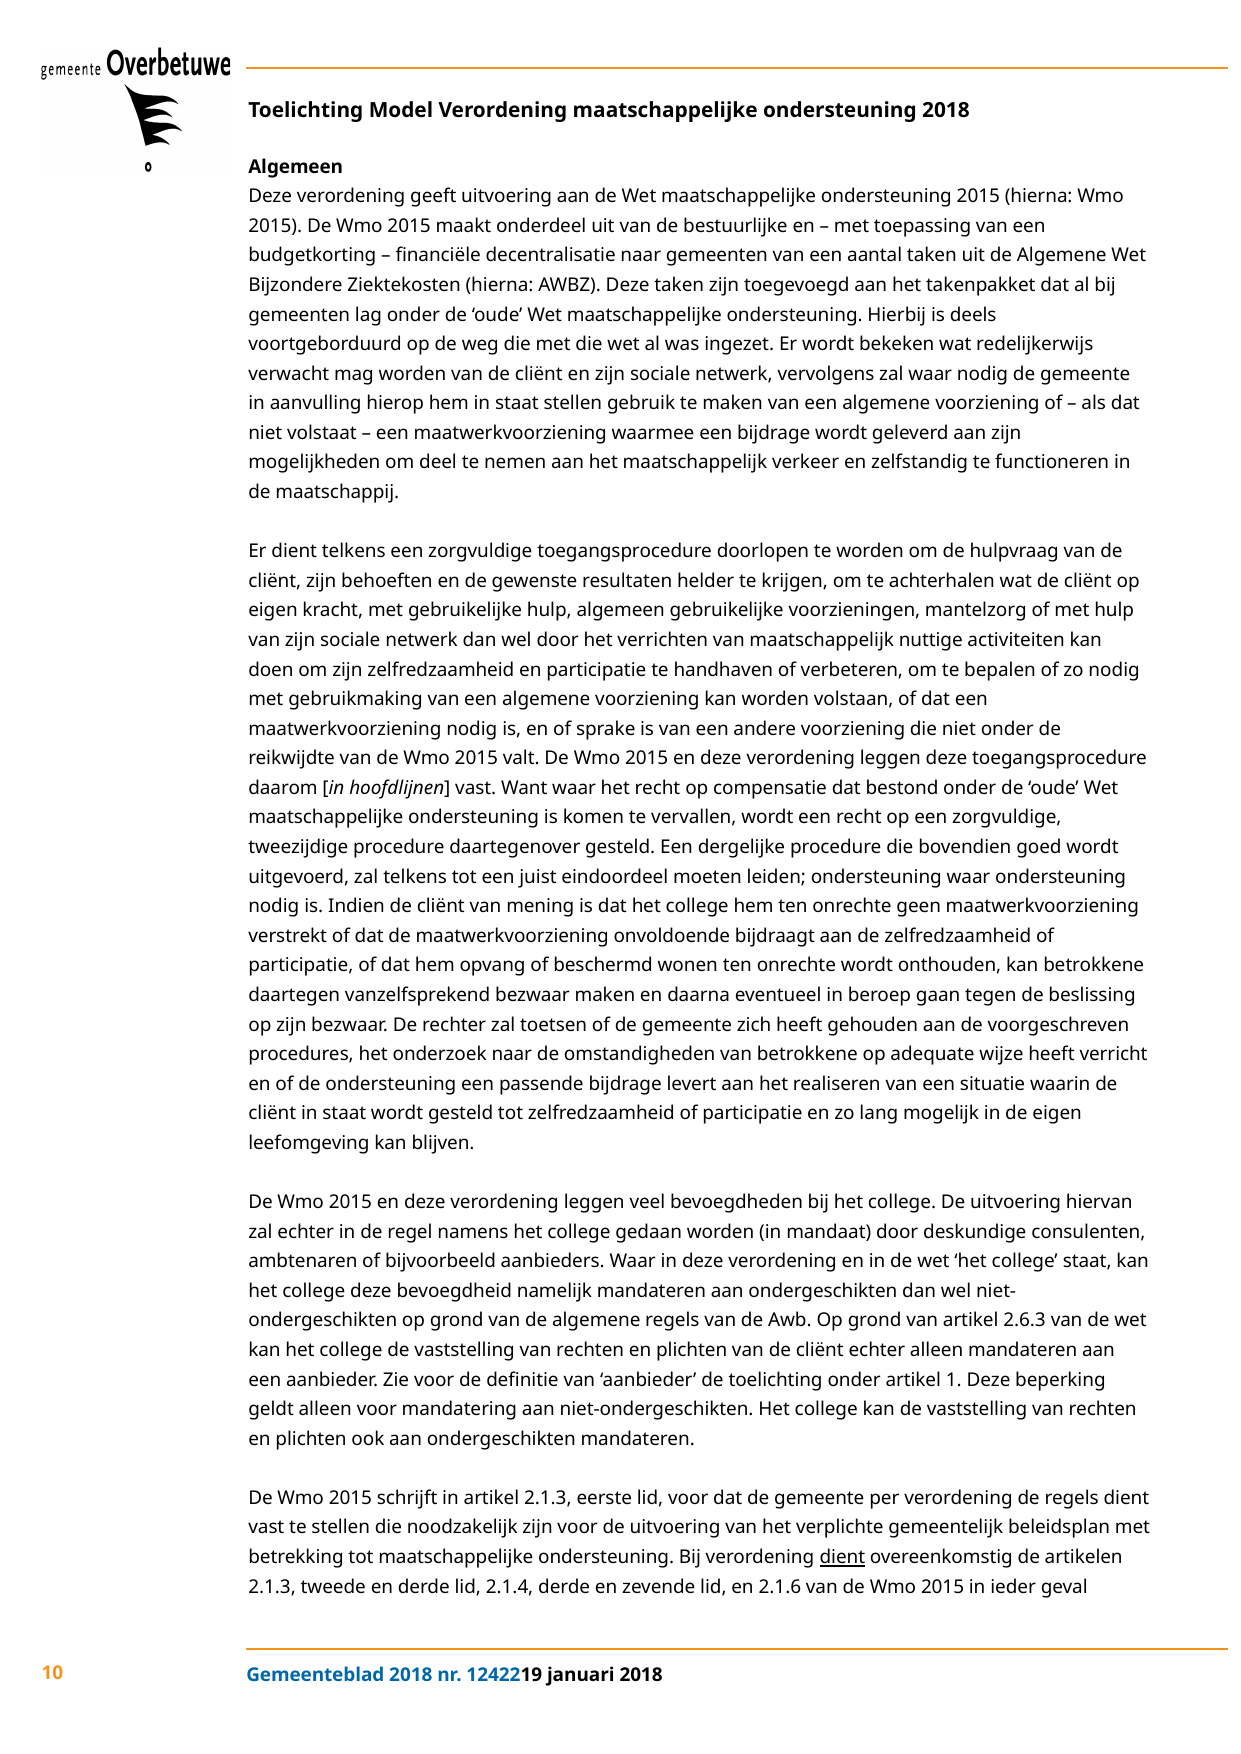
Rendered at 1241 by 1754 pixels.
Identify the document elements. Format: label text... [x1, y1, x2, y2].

text Er dient telkens een zorgvuldige toegangsprocedure doorlopen te worden om de hulpvraag van de cliënt, zijn behoeften en de gewenste resultaten helder te krijgen, om te achterhalen wat de cliënt op eigen kracht, met gebruikelijke hulp, algemeen gebruikelijke voorzieningen, mantelzorg of met hulp van zijn sociale netwerk dan wel door het verrichten van maatschappelijk nuttige activiteiten kan doen om zijn zelfredzaamheid en participatie te handhaven of verbeteren, om te bepalen of zo nodig met gebruikmaking van een algemene voorziening kan worden volstaan, of dat een maatwerkvoorziening nodig is, en of sprake is van een andere voorziening die niet onder de reikwijdte van de Wmo 2015 valt. De Wmo 2015 en deze verordening leggen deze toegangsprocedure daarom [in hoofdlijnen] vast. Want waar het recht op compensatie dat bestond onder de ‘oude’ Wet maatschappelijke ondersteuning is komen te vervallen, wordt een recht op een zorgvuldige, tweezijdige procedure daartegenover gesteld. Een dergelijke procedure die bovendien goed wordt uitgevoerd, zal telkens tot een juist eindoordeel moeten leiden; ondersteuning waar ondersteuning nodig is. Indien de cliënt van mening is dat het college hem ten onrechte geen maatwerkvoorziening verstrekt of dat de maatwerkvoorziening onvoldoende bijdraagt aan de zelfredzaamheid of participatie, of dat hem opvang of beschermd wonen ten onrechte wordt onthouden, kan betrokkene daartegen vanzelfsprekend bezwaar maken en daarna eventueel in beroep gaan tegen de beslissing op zijn bezwaar. De rechter zal toetsen of de gemeente zich heeft gehouden aan de voorgeschreven procedures, het onderzoek naar de omstandigheden van betrokkene op adequate wijze heeft verricht en of de ondersteuning een passende bijdrage levert aan het realiseren van een situatie waarin de cliënt in staat wordt gesteld tot zelfredzaamheid of participatie en zo lang mogelijk in de eigen leefomgeving kan blijven. [248, 537, 1152, 1155]
picture [41, 47, 231, 172]
text Deze verordening geeft uitvoering aan de Wet maatschappelijke ondersteuning 2015 (hierna: Wmo 2015). De Wmo 2015 maakt onderdeel uit van de bestuurlijke en – met toepassing van een budgetkorting – financiële decentralisatie naar gemeenten van een aantal taken uit de Algemene Wet Bijzondere Ziektekosten (hierna: AWBZ). Deze taken zijn toegevoegd aan het takenpakket dat al bij gemeenten lag onder de ‘oude’ Wet maatschappelijke ondersteuning. Hierbij is deels voortgeborduurd op de weg die met die wet al was ingezet. Er wordt bekeken wat redelijkerwijs verwacht mag worden van de cliënt en zijn sociale netwerk, vervolgens zal waar nodig de gemeente in aanvulling hierop hem in staat stellen gebruik te maken van een algemene voorziening of – als dat niet volstaat – een maatwerkvoorziening waarmee een bijdrage wordt geleverd aan zijn mogelijkheden om deel te nemen aan het maatschappelijk verkeer en zelfstandig te functioneren in de maatschappij. [248, 182, 1152, 504]
text Algemeen [248, 153, 1152, 179]
text De Wmo 2015 schrijft in artikel 2.1.3, eerste lid, voor dat de gemeente per verordening de regels dient vast te stellen die noodzakelijk zijn voor de uitvoering van het verplichte gemeentelijk beleidsplan met betrekking tot maatschappelijke ondersteuning. Bij verordening dient overeenkomstig de artikelen 2.1.3, tweede en derde lid, 2.1.4, derde en zevende lid, en 2.1.6 van de Wmo 2015 in ieder geval [248, 1484, 1152, 1599]
text Toelichting Model Verordening maatschappelijke ondersteuning 2018 [248, 95, 1152, 123]
text De Wmo 2015 en deze verordening leggen veel bevoegdheden bij het college. De uitvoering hiervan zal echter in de regel namens het college gedaan worden (in mandaat) door deskundige consulenten, ambtenaren of bijvoorbeeld aanbieders. Waar in deze verordening en in de wet ‘het college’ staat, kan het college deze bevoegdheid namelijk mandateren aan ondergeschikten dan wel niet-ondergeschikten op grond van de algemene regels van de Awb. Op grond van artikel 2.6.3 van de wet kan het college de vaststelling van rechten en plichten van de cliënt echter alleen mandateren aan een aanbieder. Zie voor de definitie van ‘aanbieder’ de toelichting onder artikel 1. Deze beperking geldt alleen voor mandatering aan niet-ondergeschikten. Het college kan de vaststelling van rechten en plichten ook aan ondergeschikten mandateren. [248, 1188, 1152, 1451]
